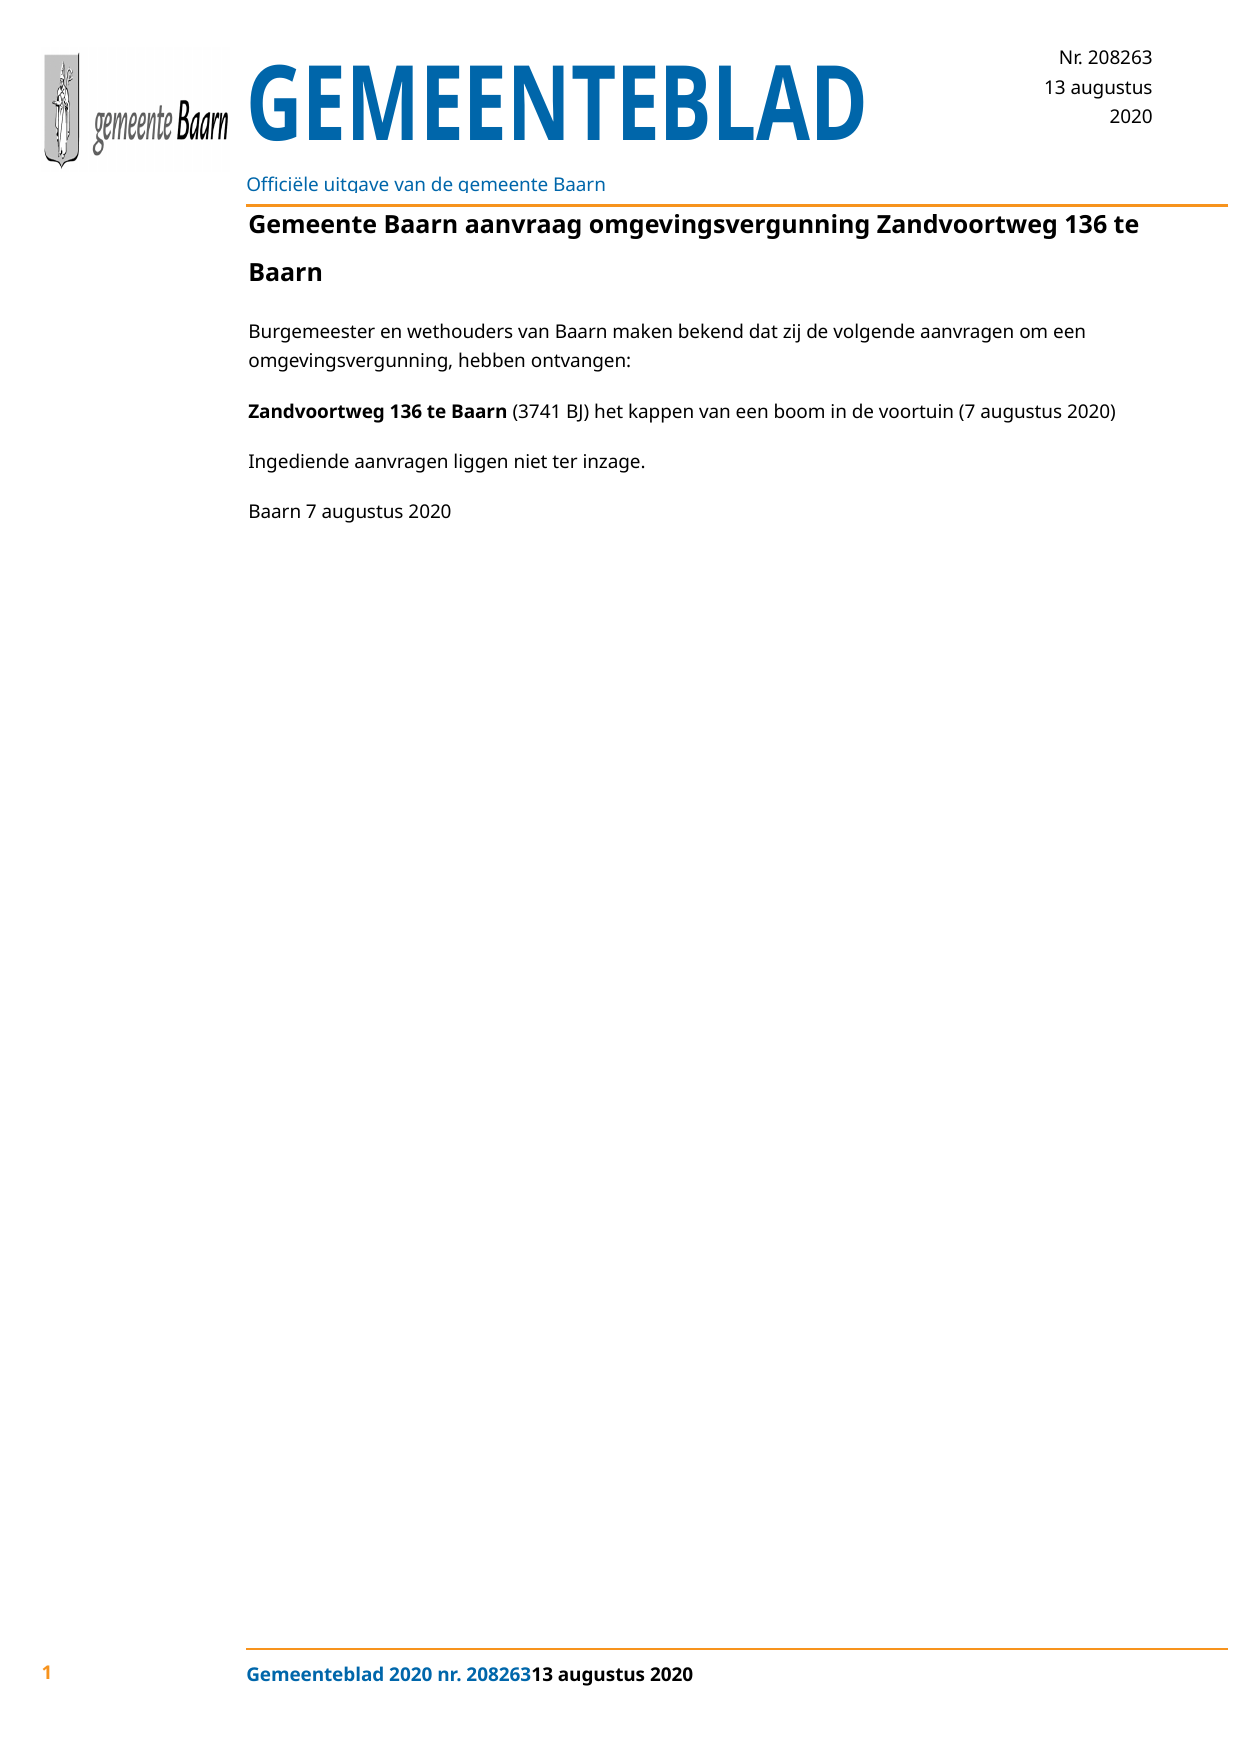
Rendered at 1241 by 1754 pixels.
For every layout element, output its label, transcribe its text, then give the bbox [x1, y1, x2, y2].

text Burgemeester en wethouders van Baarn maken bekend dat zij de volgende aanvragen om een omgevingsvergunning, hebben ontvangen: [248, 318, 1152, 373]
text Zandvoortweg 136 te Baarn (3741 BJ) het kappen van een boom in de voortuin (7 augustus 2020) [248, 398, 1152, 424]
text Ingediende aanvragen liggen niet ter inzage. [248, 448, 1152, 474]
text Baarn 7 augustus 2020 [248, 499, 1152, 524]
picture [41, 47, 231, 172]
text Gemeente Baarn aanvraag omgevingsvergunning Zandvoortweg 136 te Baarn [248, 207, 1152, 288]
